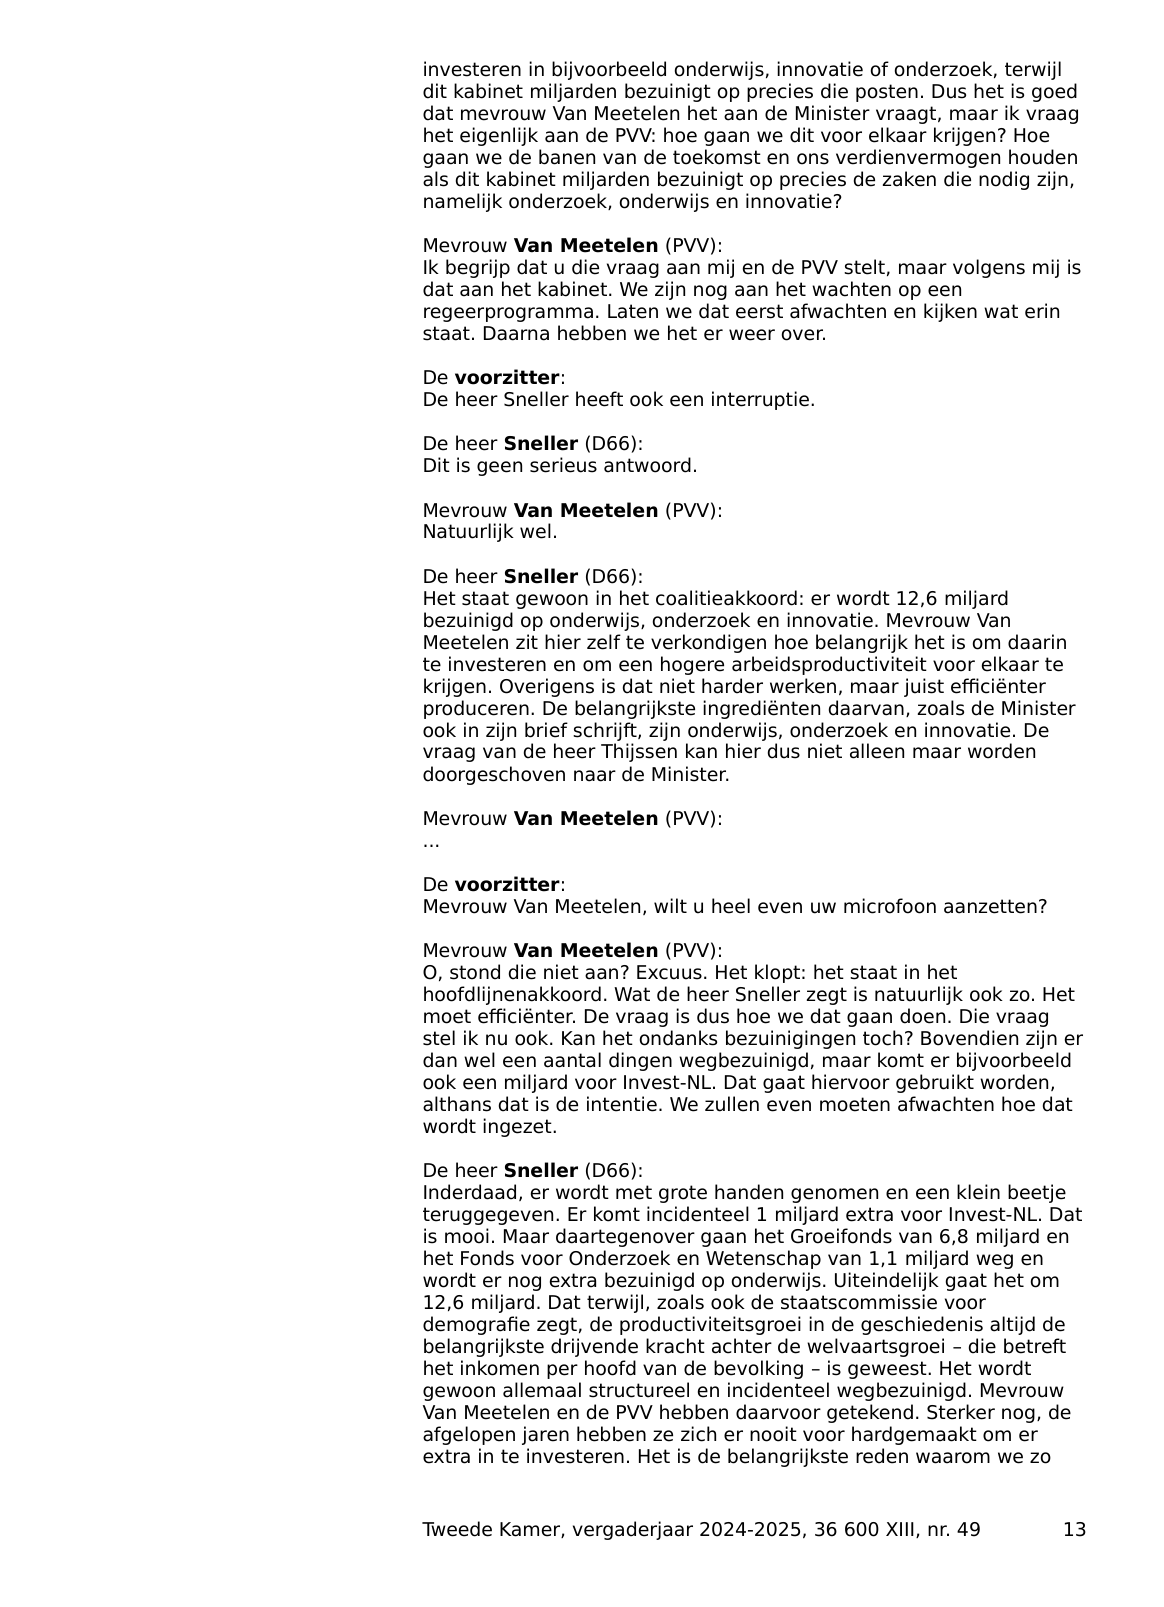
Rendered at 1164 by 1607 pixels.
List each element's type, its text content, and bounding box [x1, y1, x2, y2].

text De heer Sneller heeft ook een interruptie. [422, 389, 1087, 411]
text investeren in bijvoorbeeld onderwijs, innovatie of onderzoek, terwijl dit kabinet miljarden bezuinigt op precies die posten. Dus het is goed dat mevrouw Van Meetelen het aan de Minister vraagt, maar ik vraag het eigenlijk aan de PVV: hoe gaan we dit voor elkaar krijgen? Hoe gaan we de banen van de toekomst en ons verdienvermogen houden als dit kabinet miljarden bezuinigt op precies de zaken die nodig zijn, namelijk onderzoek, onderwijs en innovatie? [422, 59, 1087, 213]
text De heer Sneller (D66): [422, 566, 1087, 588]
text De heer Sneller (D66): [422, 1160, 1087, 1182]
text Het staat gewoon in het coalitieakkoord: er wordt 12,6 miljard bezuinigd op onderwijs, onderzoek en innovatie. Mevrouw Van Meetelen zit hier zelf te verkondigen hoe belangrijk het is om daarin te investeren en om een hogere arbeidsproductiviteit voor elkaar te krijgen. Overigens is dat niet harder werken, maar juist efficiënter produceren. De belangrijkste ingrediënten daarvan, zoals de Minister ook in zijn brief schrijft, zijn onderwijs, onderzoek en innovatie. De vraag van de heer Thijssen kan hier dus niet alleen maar worden doorgeschoven naar de Minister. [422, 588, 1087, 785]
text Mevrouw Van Meetelen (PVV): [422, 940, 1087, 962]
text Mevrouw Van Meetelen, wilt u heel even uw microfoon aanzetten? [422, 896, 1087, 918]
text ... [422, 829, 1087, 852]
text Mevrouw Van Meetelen (PVV): [422, 235, 1087, 257]
text Natuurlijk wel. [422, 521, 1087, 543]
text De voorzitter: [422, 367, 1087, 389]
text De voorzitter: [422, 874, 1087, 896]
text De heer Sneller (D66): [422, 433, 1087, 455]
text Dit is geen serieus antwoord. [422, 455, 1087, 477]
text O, stond die niet aan? Excuus. Het klopt: het staat in het hoofdlijnenakkoord. Wat de heer Sneller zegt is natuurlijk ook zo. Het moet efficiënter. De vraag is dus hoe we dat gaan doen. Die vraag stel ik nu ook. Kan het ondanks bezuinigingen toch? Bovendien zijn er dan wel een aantal dingen wegbezuinigd, maar komt er bijvoorbeeld ook een miljard voor Invest-NL. Dat gaat hiervoor gebruikt worden, althans dat is de intentie. We zullen even moeten afwachten hoe dat wordt ingezet. [422, 962, 1087, 1138]
text Ik begrijp dat u die vraag aan mij en de PVV stelt, maar volgens mij is dat aan het kabinet. We zijn nog aan het wachten op een regeerprogramma. Laten we dat eerst afwachten en kijken wat erin staat. Daarna hebben we het er weer over. [422, 257, 1087, 345]
text Mevrouw Van Meetelen (PVV): [422, 808, 1087, 829]
text Mevrouw Van Meetelen (PVV): [422, 499, 1087, 521]
text Inderdaad, er wordt met grote handen genomen en een klein beetje teruggegeven. Er komt incidenteel 1 miljard extra voor Invest-NL. Dat is mooi. Maar daartegenover gaan het Groeifonds van 6,8 miljard en het Fonds voor Onderzoek en Wetenschap van 1,1 miljard weg en wordt er nog extra bezuinigd op onderwijs. Uiteindelijk gaat het om 12,6 miljard. Dat terwijl, zoals ook de staatscommissie voor demografie zegt, de productiviteitsgroei in de geschiedenis altijd de belangrijkste drijvende kracht achter de welvaartsgroei – die betreft het inkomen per hoofd van de bevolking – is geweest. Het wordt gewoon allemaal structureel en incidenteel wegbezuinigd. Mevrouw Van Meetelen en de PVV hebben daarvoor getekend. Sterker nog, de afgelopen jaren hebben ze zich er nooit voor hardgemaakt om er extra in te investeren. Het is de belangrijkste reden waarom we zo [422, 1182, 1087, 1468]
